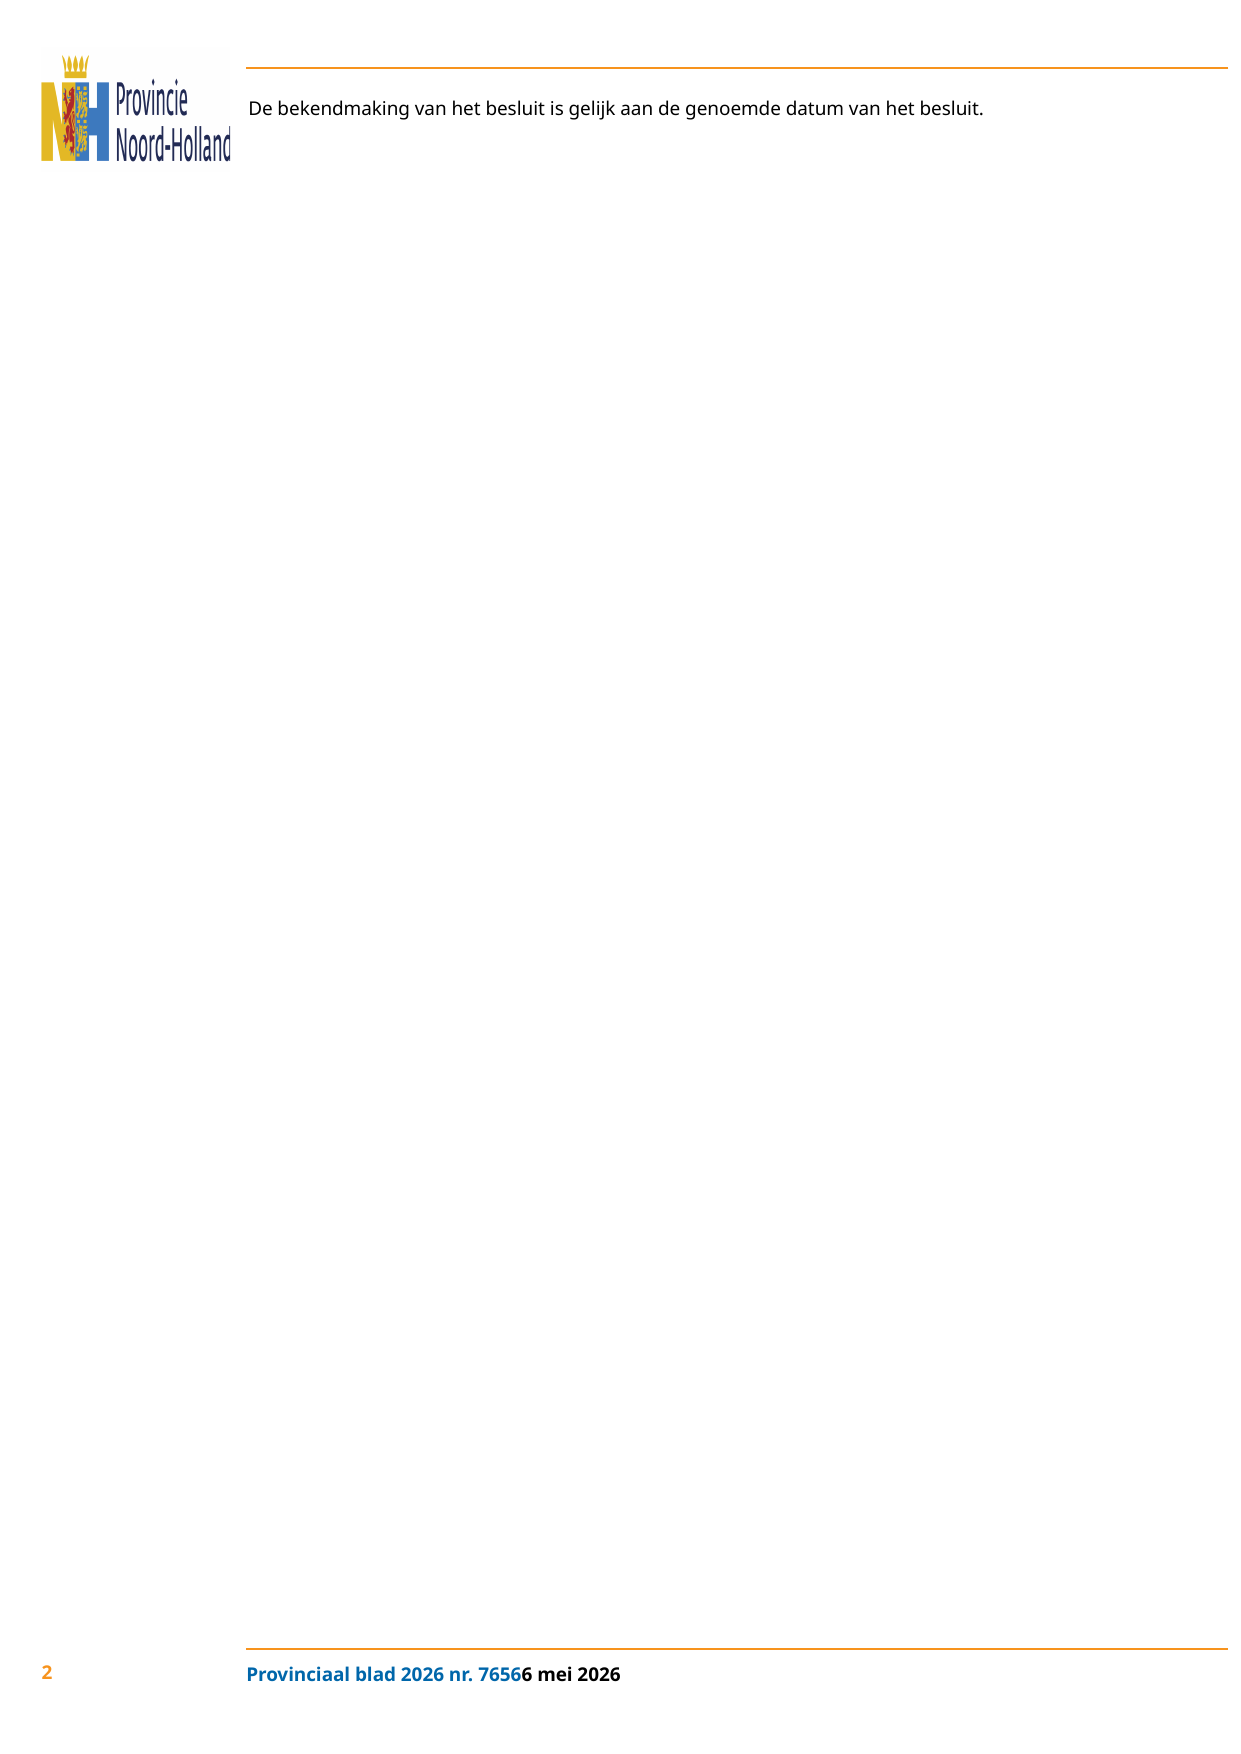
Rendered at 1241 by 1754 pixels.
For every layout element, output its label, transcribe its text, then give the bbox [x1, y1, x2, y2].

text De bekendmaking van het besluit is gelijk aan de genoemde datum van het besluit. [248, 95, 1152, 121]
picture [41, 47, 231, 172]
